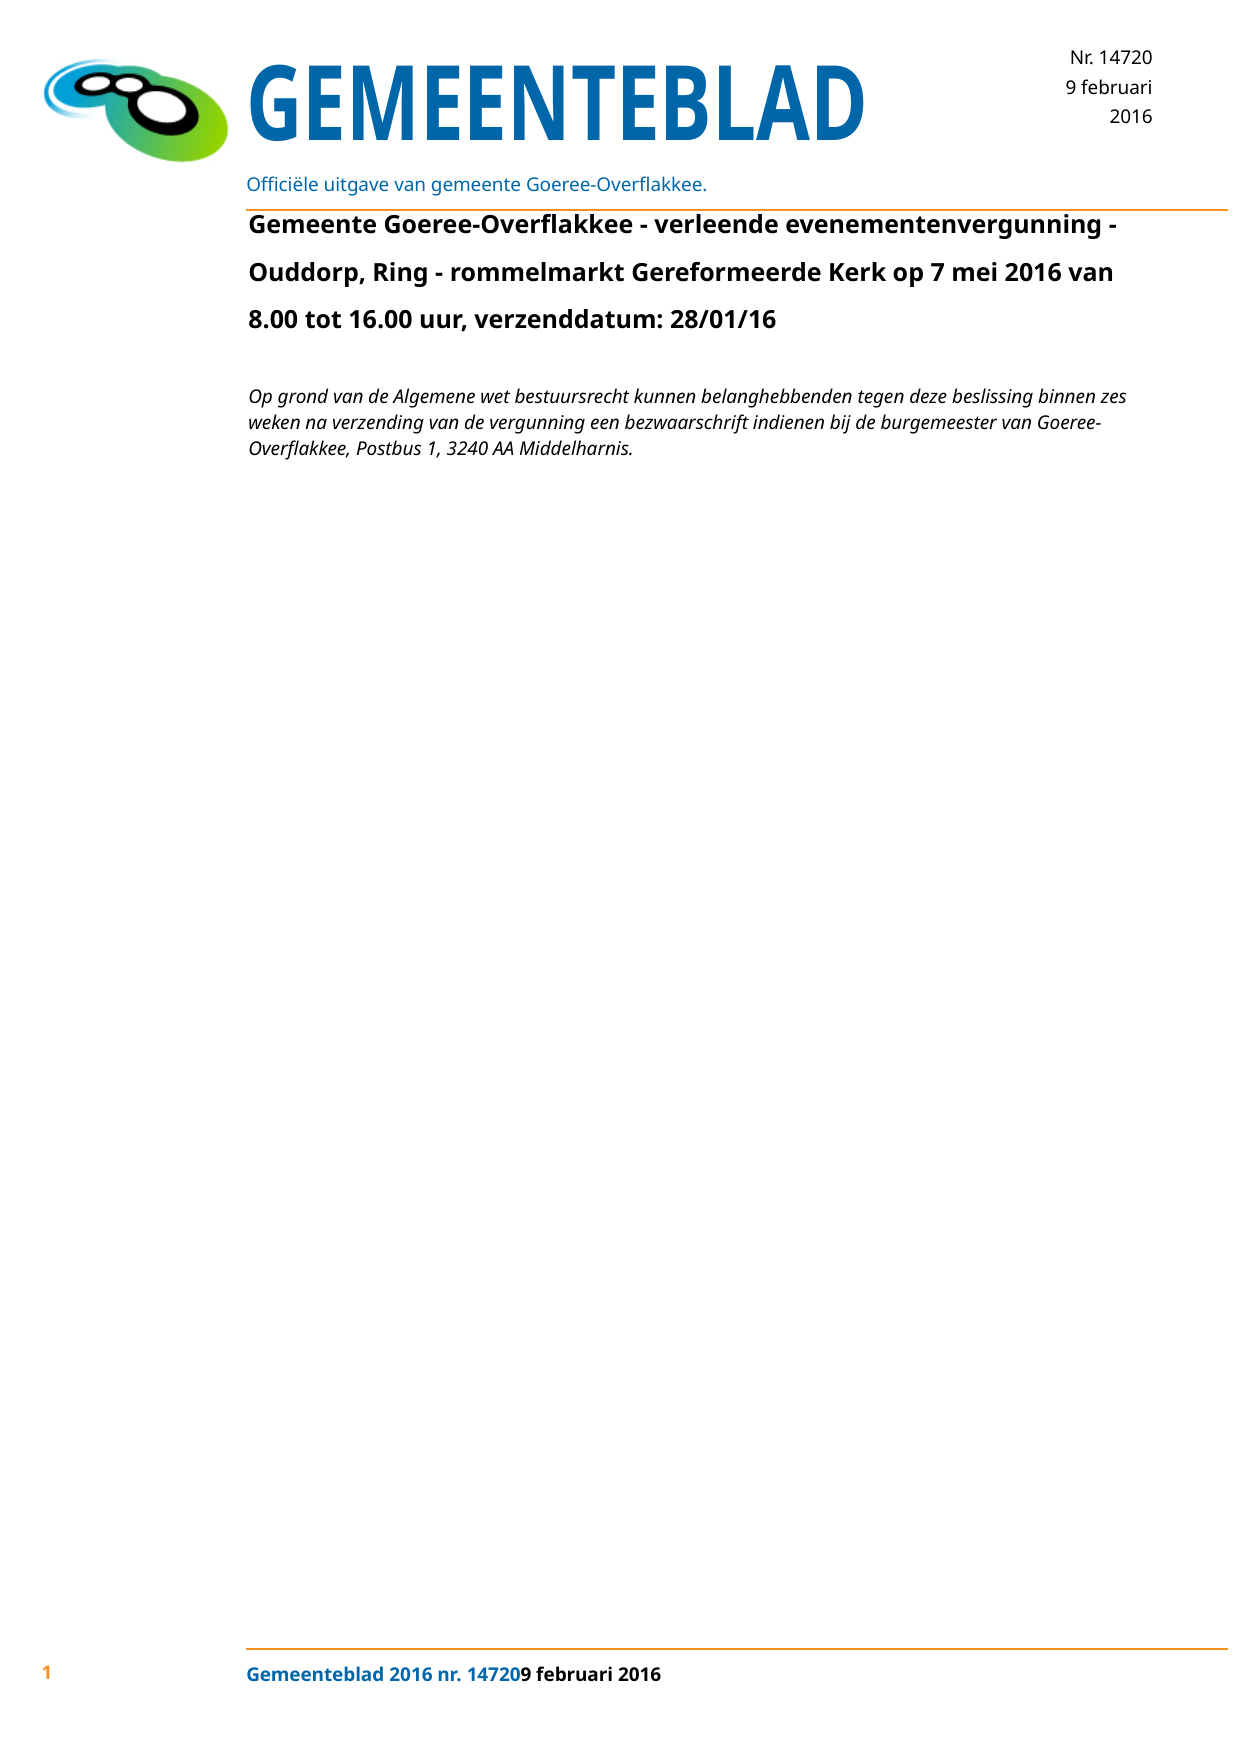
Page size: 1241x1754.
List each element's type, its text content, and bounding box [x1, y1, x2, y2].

picture [41, 47, 231, 172]
text Gemeente Goeree-Overflakkee - verleende evenementenvergunning - Ouddorp, Ring - rommelmarkt Gereformeerde Kerk op 7 mei 2016 van 8.00 tot 16.00 uur, verzenddatum: 28/01/16 [248, 211, 1152, 336]
text Op grond van de Algemene wet bestuursrecht kunnen belanghebbenden tegen deze beslissing binnen zes weken na verzending van de vergunning een bezwaarschrift indienen bij de burgemeester van Goeree-Overflakkee, Postbus 1, 3240 AA Middelharnis. [248, 384, 1152, 461]
